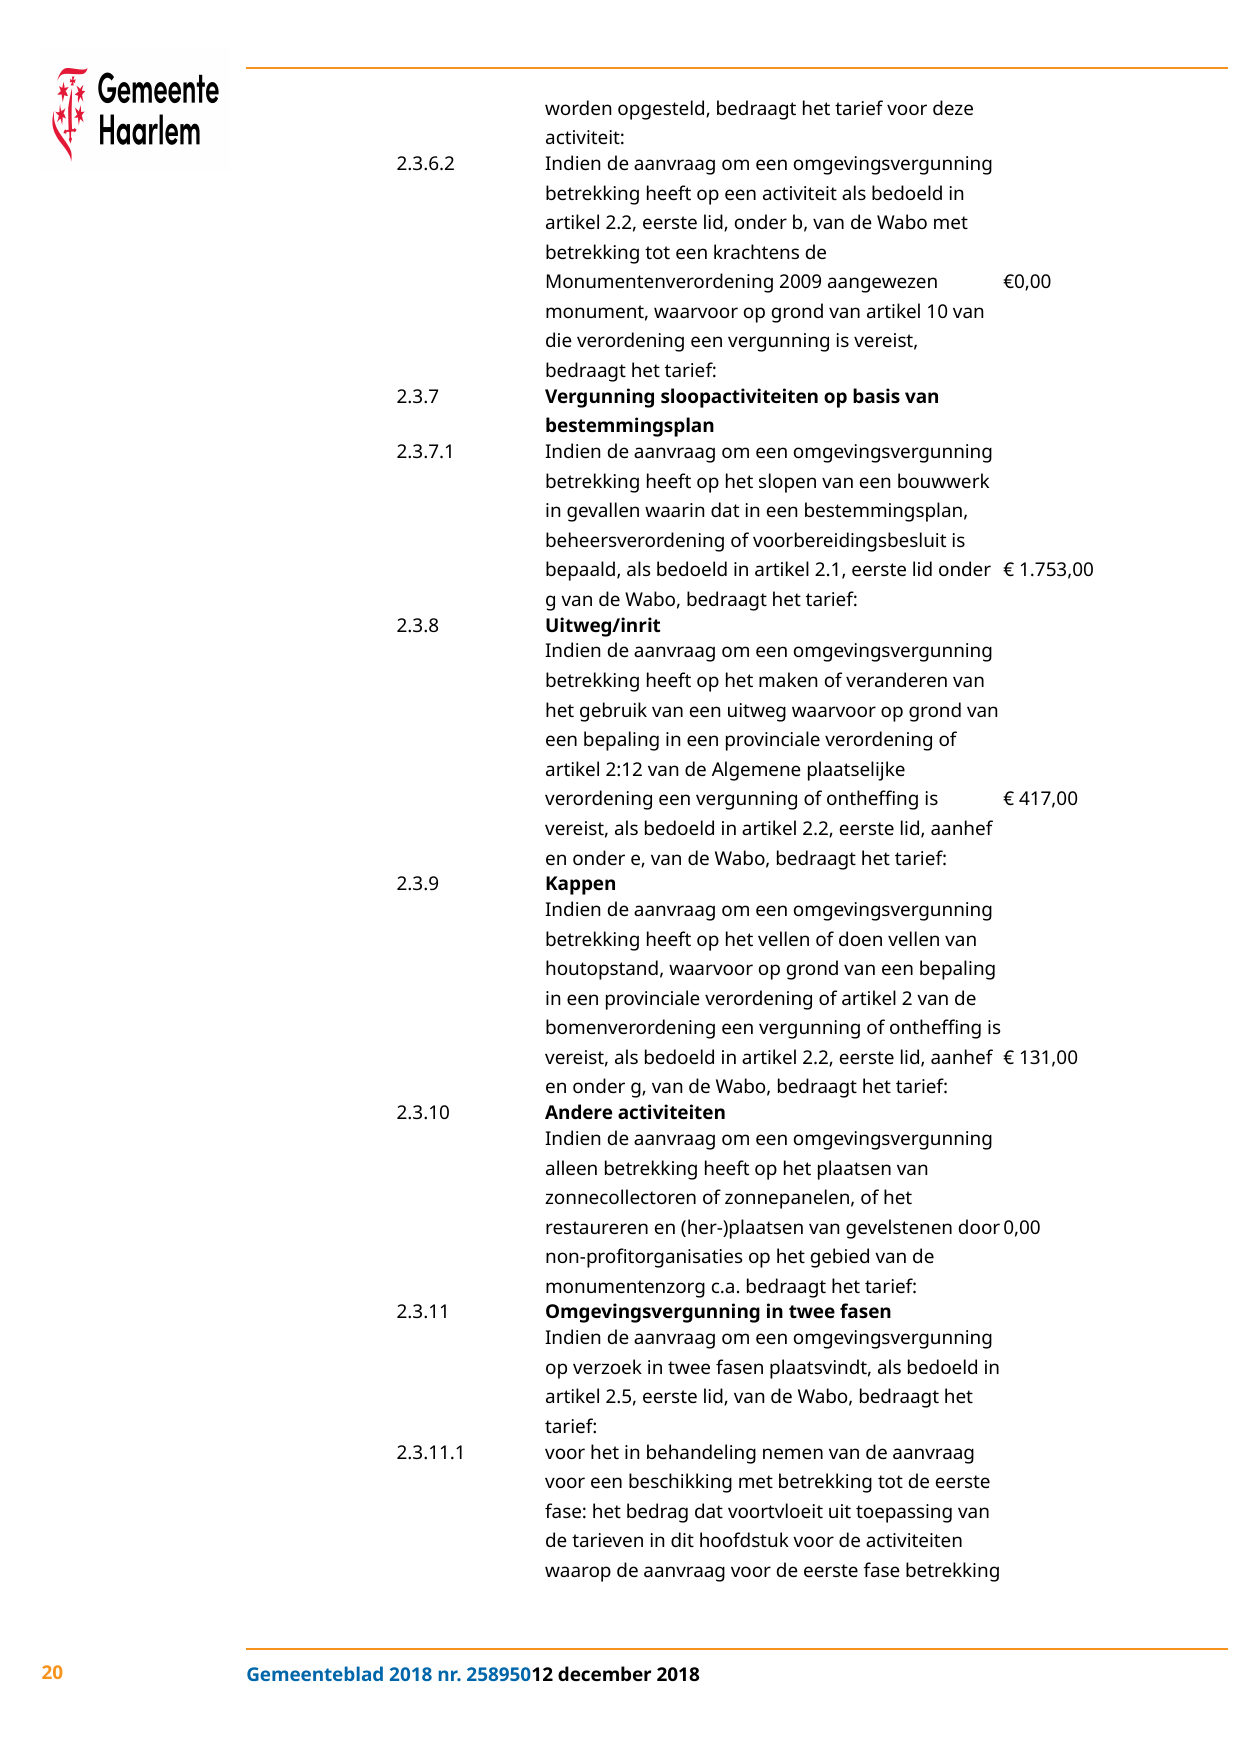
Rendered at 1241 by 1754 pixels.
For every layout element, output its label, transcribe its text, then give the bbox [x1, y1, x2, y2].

table_cell € 131,00 [1003, 896, 1152, 1099]
table_cell [396, 1125, 545, 1299]
table_cell Uitweg/inrit [545, 612, 1003, 638]
table_cell [248, 612, 396, 638]
table_cell Indien de aanvraag om een omgevingsvergunning betrekking heeft op een activiteit als bedoeld in artikel 2.2, eerste lid, onder b, van de Wabo met betrekking tot een krachtens de Monumentenverordening 2009 aangewezen monument, waarvoor op grond van artikel 10 van die verordening een vergunning is vereist, bedraagt het tarief: [545, 150, 1003, 383]
table_cell Indien de aanvraag om een omgevingsvergunning alleen betrekking heeft op het plaatsen van zonnecollectoren of zonnepanelen, of het restaureren en (her-)plaatsen van gevelstenen door non-profitorganisaties op het gebied van de monumentenzorg c.a. bedraagt het tarief: [545, 1125, 1003, 1299]
table_cell [248, 896, 396, 1099]
table_cell [248, 95, 396, 150]
table_cell [1003, 1099, 1152, 1125]
table_cell 2.3.7.1 [396, 438, 545, 612]
table_cell [1003, 95, 1152, 150]
table_cell Kappen [545, 870, 1003, 896]
table_cell [396, 638, 545, 870]
table_cell 0,00 [1003, 1125, 1152, 1299]
table_cell Indien de aanvraag om een omgevingsvergunning betrekking heeft op het maken of veranderen van het gebruik van een uitweg waarvoor op grond van een bepaling in een provinciale verordening of artikel 2:12 van de Algemene plaatselijke verordening een vergunning of ontheffing is vereist, als bedoeld in artikel 2.2, eerste lid, aanhef en onder e, van de Wabo, bedraagt het tarief: [545, 638, 1003, 870]
table_cell [248, 1099, 396, 1125]
table_cell € 417,00 [1003, 638, 1152, 870]
table_cell [1003, 870, 1152, 896]
table_cell Indien de aanvraag om een omgevingsvergunning betrekking heeft op het slopen van een bouwwerk in gevallen waarin dat in een bestemmingsplan, beheersverordening of voorbereidingsbesluit is bepaald, als bedoeld in artikel 2.1, eerste lid onder g van de Wabo, bedraagt het tarief: [545, 438, 1003, 612]
table_cell [248, 438, 396, 612]
table_cell Indien de aanvraag om een omgevingsvergunning betrekking heeft op het vellen of doen vellen van houtopstand, waarvoor op grond van een bepaling in een provinciale verordening of artikel 2 van de bomenverordening een vergunning of ontheffing is vereist, als bedoeld in artikel 2.2, eerste lid, aanhef en onder g, van de Wabo, bedraagt het tarief: [545, 896, 1003, 1099]
table_cell 2.3.9 [396, 870, 545, 896]
table_cell [248, 150, 396, 383]
table_cell 2.3.11.1 [396, 1439, 545, 1583]
table_cell voor het in behandeling nemen van de aanvraag voor een beschikking met betrekking tot de eerste fase: het bedrag dat voortvloeit uit toepassing van de tarieven in dit hoofdstuk voor de activiteiten waarop de aanvraag voor de eerste fase betrekking [545, 1439, 1003, 1583]
table_cell Vergunning sloopactiviteiten op basis van bestemmingsplan [545, 383, 1003, 438]
table_cell [1003, 1299, 1152, 1324]
table_cell 2.3.8 [396, 612, 545, 638]
table_cell [248, 870, 396, 896]
table_cell [1003, 612, 1152, 638]
table_cell [248, 1325, 396, 1439]
picture [41, 47, 231, 172]
table_cell [396, 896, 545, 1099]
table_cell [396, 1325, 545, 1439]
table_cell [248, 1439, 396, 1583]
table_cell 2.3.7 [396, 383, 545, 438]
table_cell Indien de aanvraag om een omgevingsvergunning op verzoek in twee fasen plaatsvindt, als bedoeld in artikel 2.5, eerste lid, van de Wabo, bedraagt het tarief: [545, 1325, 1003, 1439]
table_cell [1003, 1439, 1152, 1583]
table_cell 2.3.6.2 [396, 150, 545, 383]
table_cell 2.3.10 [396, 1099, 545, 1125]
table_cell [1003, 383, 1152, 438]
table_cell [396, 95, 545, 150]
table_cell 2.3.11 [396, 1299, 545, 1324]
table_cell € 1.753,00 [1003, 438, 1152, 612]
table_cell Omgevingsvergunning in twee fasen [545, 1299, 1003, 1324]
table_cell [248, 1125, 396, 1299]
table_cell [248, 638, 396, 870]
table_cell [248, 1299, 396, 1324]
table_cell €0,00 [1003, 150, 1152, 383]
table_cell [1003, 1325, 1152, 1439]
table_cell [248, 383, 396, 438]
table_cell worden opgesteld, bedraagt het tarief voor deze activiteit: [545, 95, 1003, 150]
table_cell Andere activiteiten [545, 1099, 1003, 1125]
